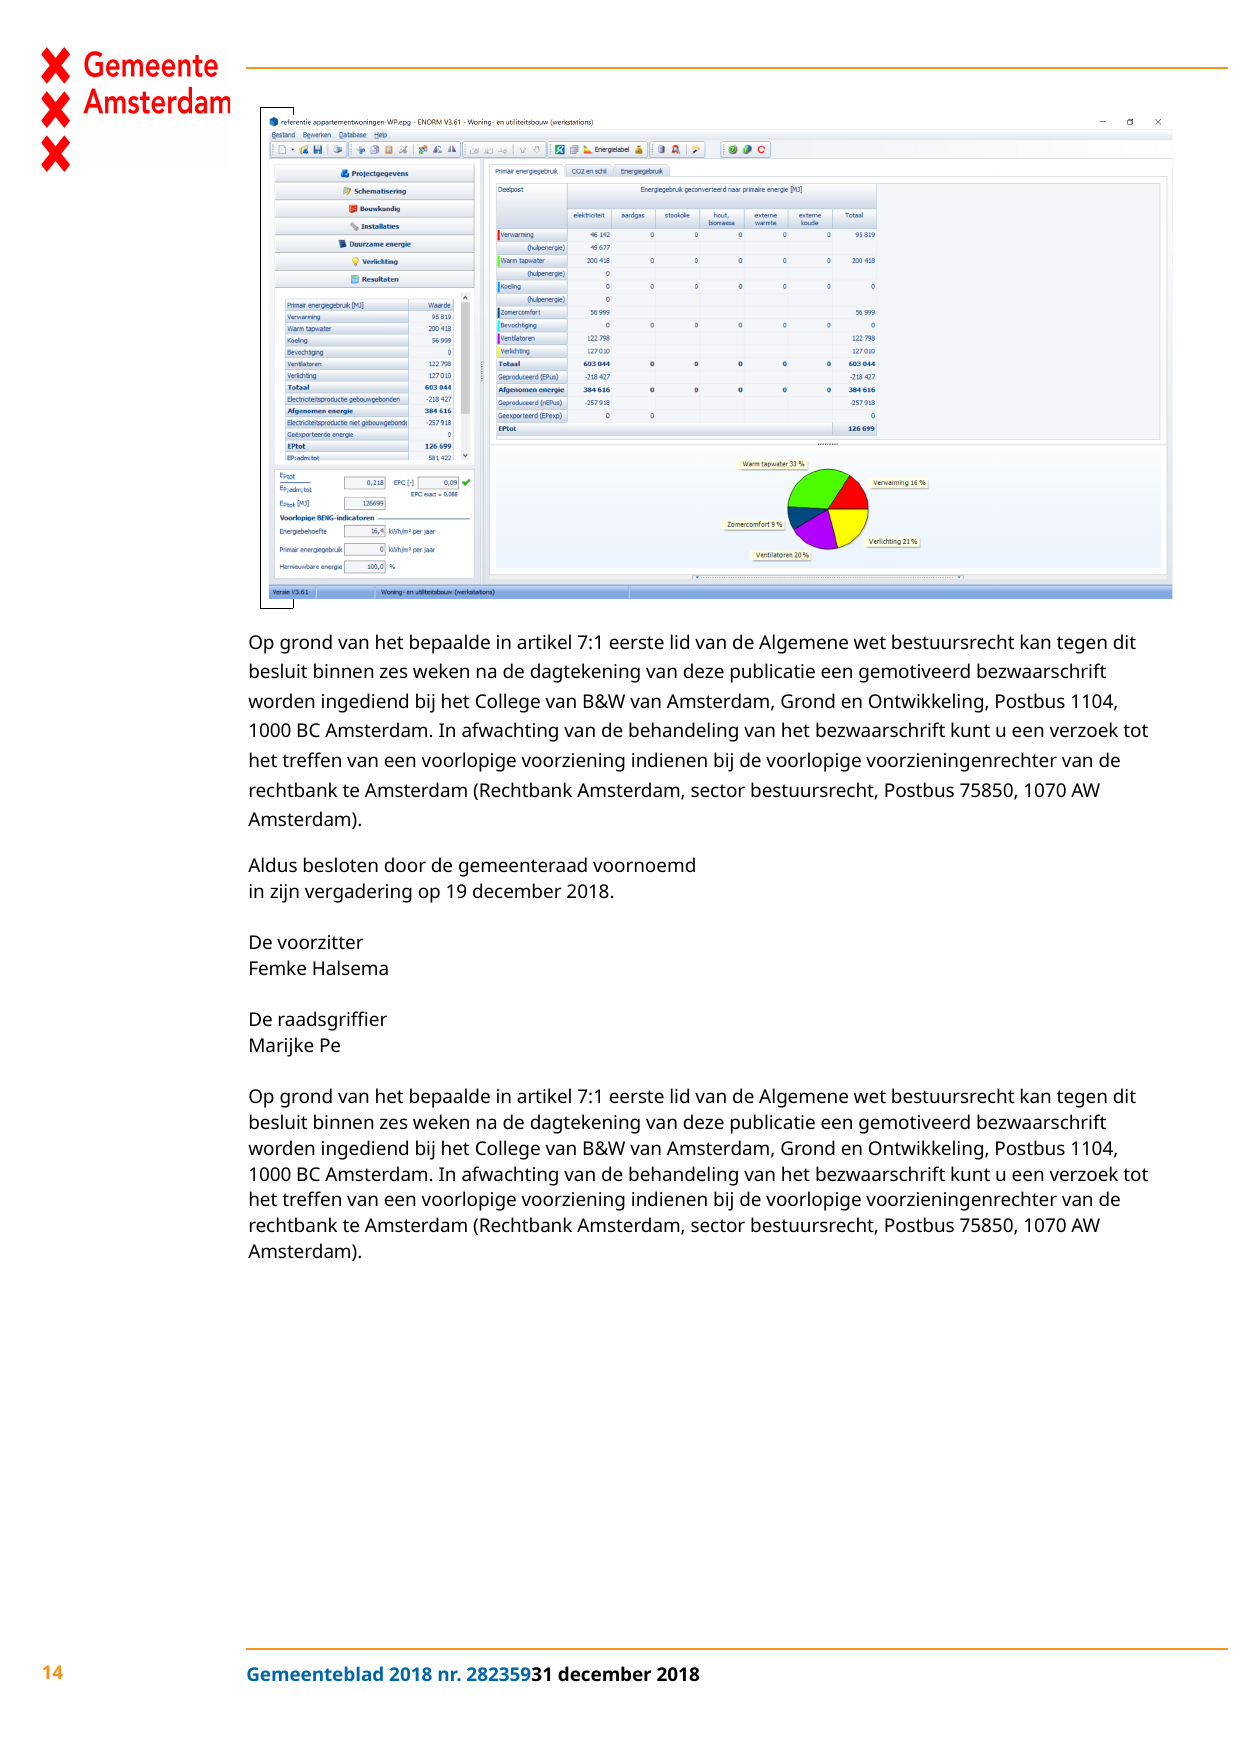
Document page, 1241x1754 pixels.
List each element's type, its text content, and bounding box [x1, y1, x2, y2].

text Op grond van het bepaalde in artikel 7:1 eerste lid van de Algemene wet bestuursrecht kan tegen dit besluit binnen zes weken na de dagtekening van deze publicatie een gemotiveerd bezwaarschrift worden ingediend bij het College van B&W van Amsterdam, Grond en Ontwikkeling, Postbus 1104, 1000 BC Amsterdam. In afwachting van de behandeling van het bezwaarschrift kunt u een verzoek tot het treffen van een voorlopige voorziening indienen bij de voorlopige voorzieningenrechter van de rechtbank te Amsterdam (Rechtbank Amsterdam, sector bestuursrecht, Postbus 75850, 1070 AW Amsterdam). [248, 629, 1152, 832]
text De voorzitter [248, 929, 1152, 955]
text De raadsgriffier [248, 1006, 1152, 1032]
text in zijn vergadering op 19 december 2018. [248, 878, 1152, 903]
text Op grond van het bepaalde in artikel 7:1 eerste lid van de Algemene wet bestuursrecht kan tegen dit besluit binnen zes weken na de dagtekening van deze publicatie een gemotiveerd bezwaarschrift worden ingediend bij het College van B&W van Amsterdam, Grond en Ontwikkeling, Postbus 1104, 1000 BC Amsterdam. In afwachting van de behandeling van het bezwaarschrift kunt u een verzoek tot het treffen van een voorlopige voorziening indienen bij de voorlopige voorzieningenrechter van de rechtbank te Amsterdam (Rechtbank Amsterdam, sector bestuursrecht, Postbus 75850, 1070 AW Amsterdam). [248, 1084, 1152, 1264]
picture [268, 115, 1173, 599]
text Marijke Pe [248, 1032, 1152, 1058]
text Femke Halsema [248, 955, 1152, 981]
text Aldus besloten door de gemeenteraad voornoemd [248, 852, 1152, 878]
picture [41, 47, 231, 172]
